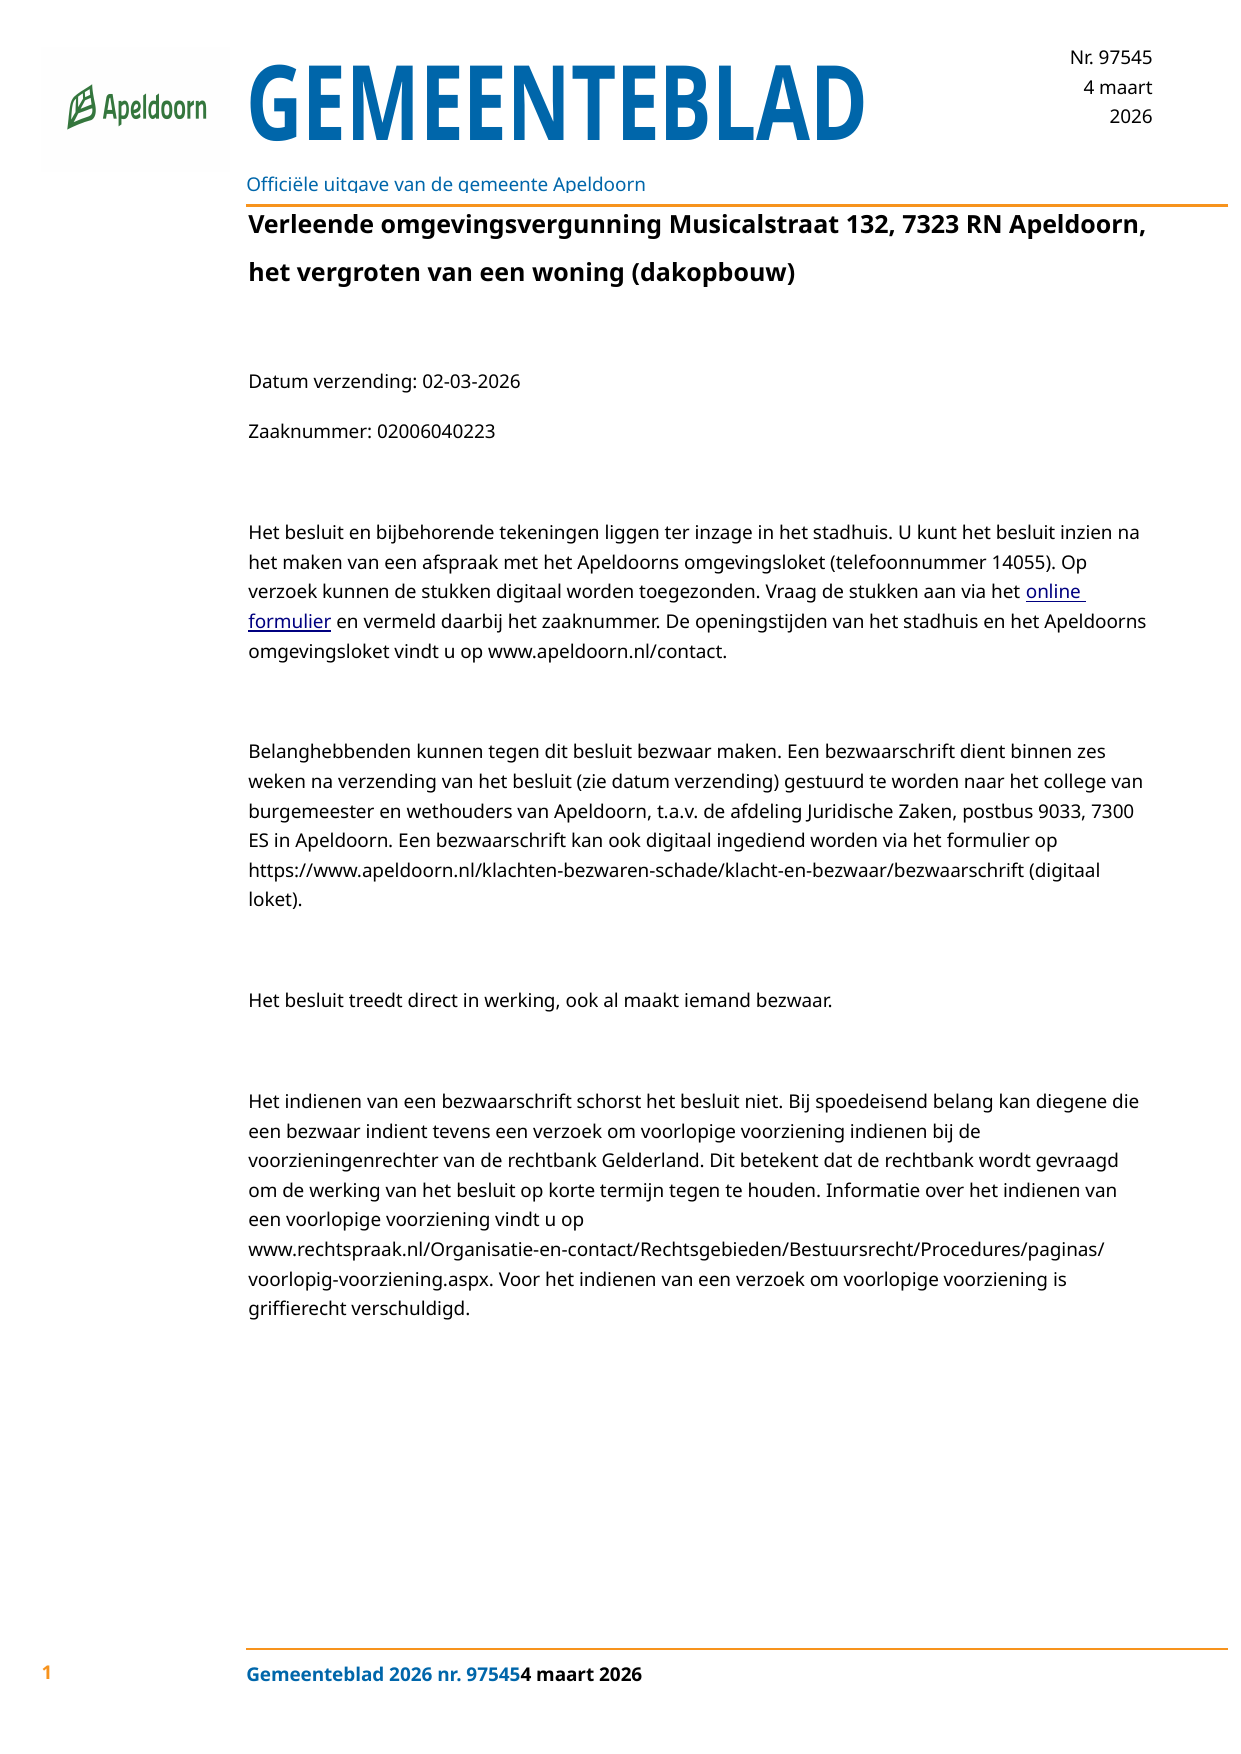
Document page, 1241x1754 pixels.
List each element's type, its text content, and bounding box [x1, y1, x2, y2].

text Datum verzending: 02-03-2026 [248, 368, 1152, 394]
picture [41, 47, 231, 172]
text Het indienen van een bezwaarschrift schorst het besluit niet. Bij spoedeisend belang kan diegene die een bezwaar indient tevens een verzoek om voorlopige voorziening indienen bij de voorzieningenrechter van de rechtbank Gelderland. Dit betekent dat de rechtbank wordt gevraagd om de werking van het besluit op korte termijn tegen te houden. Informatie over het indienen van een voorlopige voorziening vindt u op www.rechtspraak.nl/Organisatie-en-contact/Rechtsgebieden/Bestuursrecht/Procedures/paginas/voorlopig-voorziening.aspx. Voor het indienen van een verzoek om voorlopige voorziening is griffierecht verschuldigd. [248, 1088, 1152, 1321]
text Belanghebbenden kunnen tegen dit besluit bezwaar maken. Een bezwaarschrift dient binnen zes weken na verzending van het besluit (zie datum verzending) gestuurd te worden naar het college van burgemeester en wethouders van Apeldoorn, t.a.v. de afdeling Juridische Zaken, postbus 9033, 7300 ES in Apeldoorn. Een bezwaarschrift kan ook digitaal ingediend worden via het formulier op https://www.apeldoorn.nl/klachten-bezwaren-schade/klacht-en-bezwaar/bezwaarschrift (digitaal loket). [248, 739, 1152, 912]
text Het besluit treedt direct in werking, ook al maakt iemand bezwaar. [248, 987, 1152, 1013]
text Zaaknummer: 02006040223 [248, 419, 1152, 444]
text Verleende omgevingsvergunning Musicalstraat 132, 7323 RN Apeldoorn, het vergroten van een woning (dakopbouw) [248, 207, 1152, 288]
text Het besluit en bijbehorende tekeningen liggen ter inzage in het stadhuis. U kunt het besluit inzien na het maken van een afspraak met het Apeldoorns omgevingsloket (telefoonnummer 14055). Op verzoek kunnen de stukken digitaal worden toegezonden. Vraag de stukken aan via het online formulier en vermeld daarbij het zaaknummer. De openingstijden van het stadhuis en het Apeldoorns omgevingsloket vindt u op www.apeldoorn.nl/contact. [248, 519, 1152, 664]
